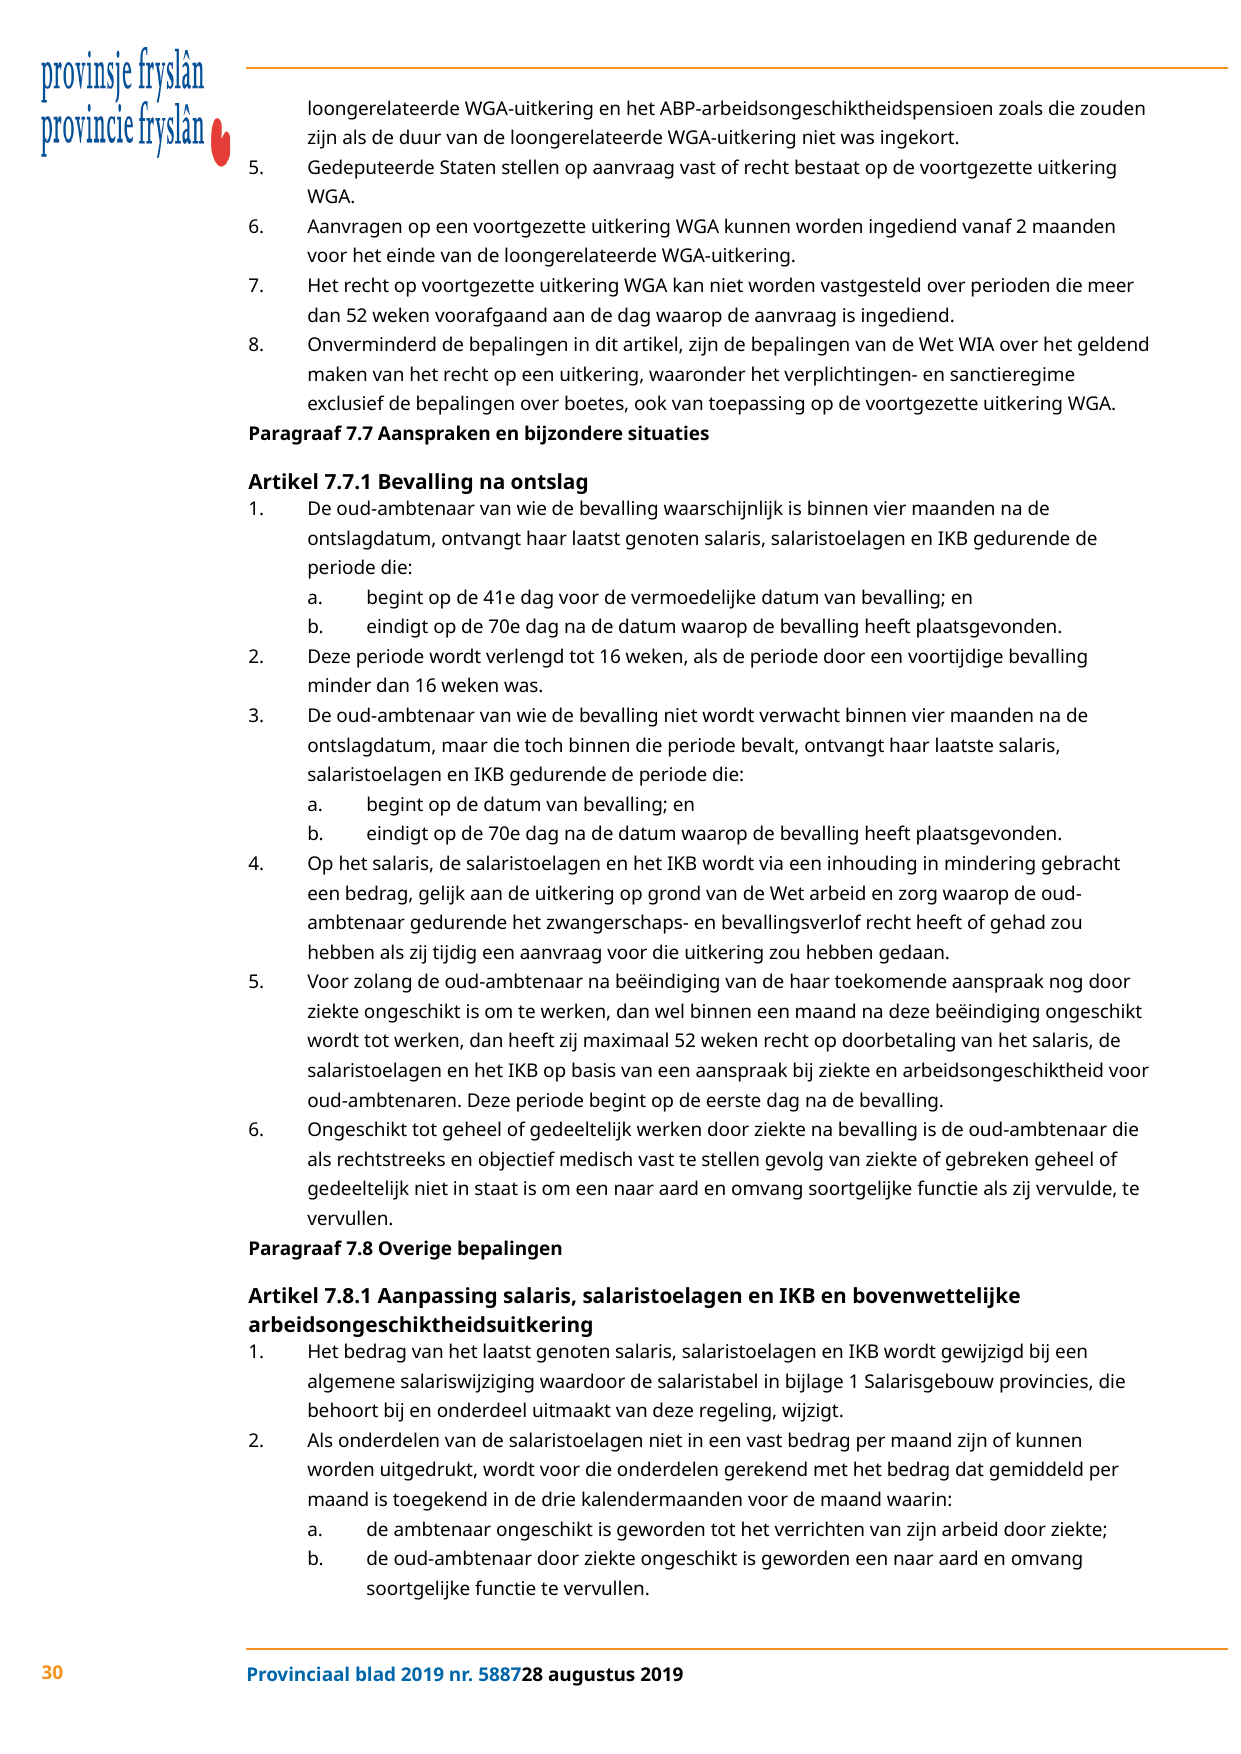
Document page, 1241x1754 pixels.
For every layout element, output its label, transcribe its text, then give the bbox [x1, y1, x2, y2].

list Gedeputeerde Staten stellen op aanvraag vast of recht bestaat op de voortgezette uitkering WGA. [248, 154, 1152, 209]
text Artikel 7.7.1 Bevalling na ontslag [248, 467, 1152, 495]
list Als onderdelen van de salaristoelagen niet in een vast bedrag per maand zijn of kunnen worden uitgedrukt, wordt voor die onderdelen gerekend met het bedrag dat gemiddeld per maand is toegekend in de drie kalendermaanden voor de maand waarin: [248, 1427, 1152, 1512]
list Onverminderd de bepalingen in dit artikel, zijn de bepalingen van de Wet WIA over het geldend maken van het recht op een uitkering, waaronder het verplichtingen- en sanctieregime exclusief de bepalingen over boetes, ook van toepassing op de voortgezette uitkering WGA. [248, 331, 1152, 416]
list de ambtenaar ongeschikt is geworden tot het verrichten van zijn arbeid door ziekte; [307, 1516, 1152, 1541]
list Deze periode wordt verlengd tot 16 weken, als de periode door een voortijdige bevalling minder dan 16 weken was. [248, 643, 1152, 698]
list begint op de datum van bevalling; en [307, 791, 1152, 817]
list Het bedrag van het laatst genoten salaris, salaristoelagen en IKB wordt gewijzigd bij een algemene salariswijziging waardoor de salaristabel in bijlage 1 Salarisgebouw provincies, die behoort bij en onderdeel uitmaakt van deze regeling, wijzigt. [248, 1338, 1152, 1423]
list Op het salaris, de salaristoelagen en het IKB wordt via een inhouding in mindering gebracht een bedrag, gelijk aan de uitkering op grond van de Wet arbeid en zorg waarop de oud-ambtenaar gedurende het zwangerschaps- en bevallingsverlof recht heeft of gehad zou hebben als zij tijdig een aanvraag voor die uitkering zou hebben gedaan. [248, 850, 1152, 965]
list eindigt op de 70e dag na de datum waarop de bevalling heeft plaatsgevonden. [307, 821, 1152, 846]
list De oud-ambtenaar van wie de bevalling niet wordt verwacht binnen vier maanden na de ontslagdatum, maar die toch binnen die periode bevalt, ontvangt haar laatste salaris, salaristoelagen en IKB gedurende de periode die: [248, 702, 1152, 787]
list eindigt op de 70e dag na de datum waarop de bevalling heeft plaatsgevonden. [307, 613, 1152, 639]
picture [41, 47, 231, 172]
list de oud-ambtenaar door ziekte ongeschikt is geworden een naar aard en omvang soortgelijke functie te vervullen. [307, 1545, 1152, 1601]
list Aanvragen op een voortgezette uitkering WGA kunnen worden ingediend vanaf 2 maanden voor het einde van de loongerelateerde WGA-uitkering. [248, 213, 1152, 268]
list loongerelateerde WGA-uitkering en het ABP-arbeidsongeschiktheidspensioen zoals die zouden zijn als de duur van de loongerelateerde WGA-uitkering niet was ingekort. [248, 95, 1152, 150]
text Artikel 7.8.1 Aanpassing salaris, salaristoelagen en IKB en bovenwettelijke arbeidsongeschiktheidsuitkering [248, 1281, 1152, 1338]
list Het recht op voortgezette uitkering WGA kan niet worden vastgesteld over perioden die meer dan 52 weken voorafgaand aan de dag waarop de aanvraag is ingediend. [248, 272, 1152, 328]
text Paragraaf 7.7 Aanspraken en bijzondere situaties [248, 420, 1152, 446]
list De oud-ambtenaar van wie de bevalling waarschijnlijk is binnen vier maanden na de ontslagdatum, ontvangt haar laatst genoten salaris, salaristoelagen en IKB gedurende de periode die: [248, 495, 1152, 580]
text Paragraaf 7.8 Overige bepalingen [248, 1235, 1152, 1261]
list Ongeschikt tot geheel of gedeeltelijk werken door ziekte na bevalling is de oud-ambtenaar die als rechtstreeks en objectief medisch vast te stellen gevolg van ziekte of gebreken geheel of gedeeltelijk niet in staat is om een naar aard en omvang soortgelijke functie als zij vervulde, te vervullen. [248, 1116, 1152, 1231]
list Voor zolang de oud-ambtenaar na beëindiging van de haar toekomende aanspraak nog door ziekte ongeschikt is om te werken, dan wel binnen een maand na deze beëindiging ongeschikt wordt tot werken, dan heeft zij maximaal 52 weken recht op doorbetaling van het salaris, de salaristoelagen en het IKB op basis van een aanspraak bij ziekte en arbeidsongeschiktheid voor oud-ambtenaren. Deze periode begint op de eerste dag na de bevalling. [248, 968, 1152, 1113]
list begint op de 41e dag voor de vermoedelijke datum van bevalling; en [307, 584, 1152, 610]
